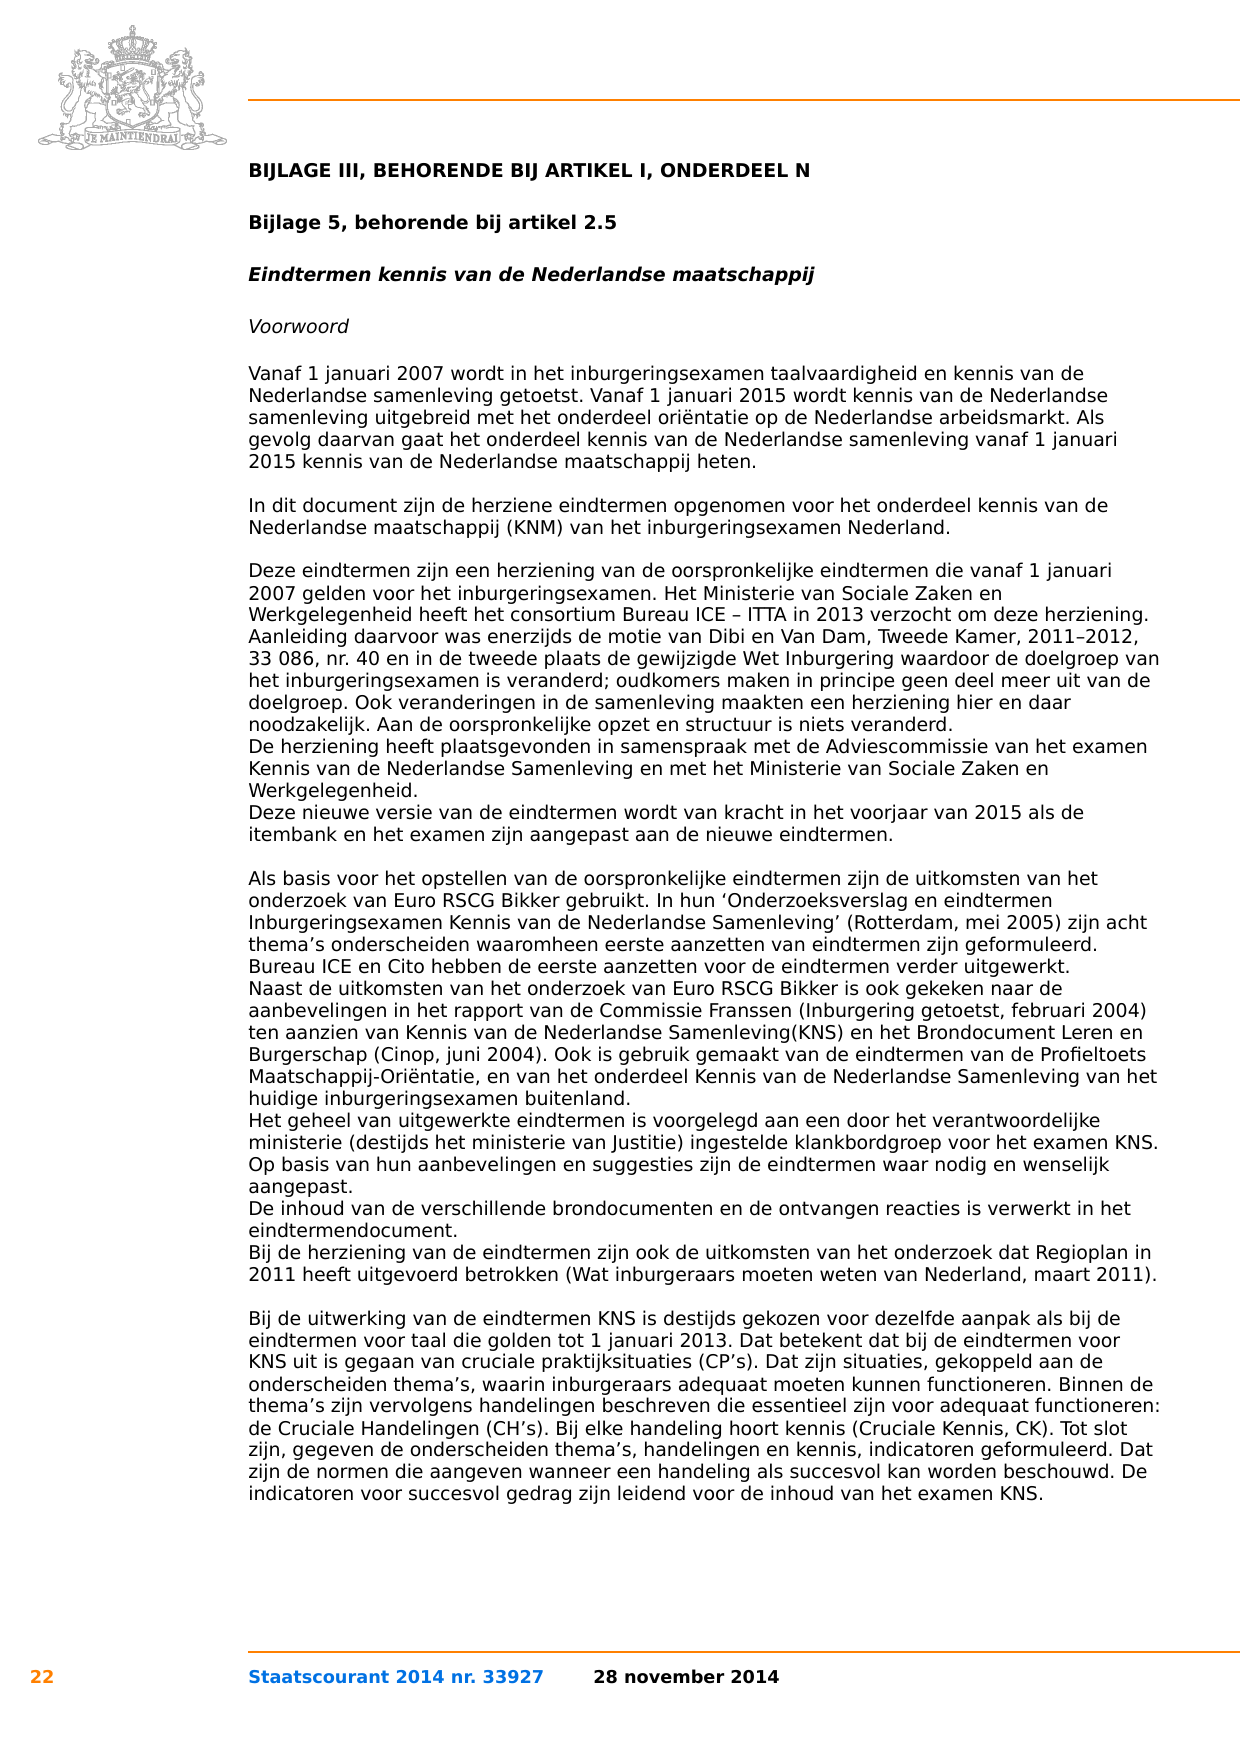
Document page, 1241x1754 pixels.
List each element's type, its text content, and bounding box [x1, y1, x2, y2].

text Bij de uitwerking van de eindtermen KNS is destijds gekozen voor dezelfde aanpak als bij de eindtermen voor taal die golden tot 1 januari 2013. Dat betekent dat bij de eindtermen voor KNS uit is gegaan van cruciale praktijksituaties (CP’s). Dat zijn situaties, gekoppeld aan de onderscheiden thema’s, waarin inburgeraars adequaat moeten kunnen functioneren. Binnen de thema’s zijn vervolgens handelingen beschreven die essentieel zijn voor adequaat functioneren: de Cruciale Handelingen (CH’s). Bij elke handeling hoort kennis (Cruciale Kennis, CK). Tot slot zijn, gegeven de onderscheiden thema’s, handelingen en kennis, indicatoren geformuleerd. Dat zijn de normen die aangeven wanneer een handeling als succesvol kan worden beschouwd. De indicatoren voor succesvol gedrag zijn leidend voor de inhoud van het examen KNS. [248, 1307, 1163, 1505]
subtitle Voorwoord [248, 316, 1163, 338]
text Als basis voor het opstellen van de oorspronkelijke eindtermen zijn de uitkomsten van het onderzoek van Euro RSCG Bikker gebruikt. In hun ‘Onderzoeksverslag en eindtermen Inburgeringsexamen Kennis van de Nederlandse Samenleving’ (Rotterdam, mei 2005) zijn acht thema’s onderscheiden waaromheen eerste aanzetten van eindtermen zijn geformuleerd. Bureau ICE en Cito hebben de eerste aanzetten voor de eindtermen verder uitgewerkt. [248, 868, 1163, 978]
subtitle Eindtermen kennis van de Nederlandse maatschappij [248, 264, 1163, 286]
text In dit document zijn de herziene eindtermen opgenomen voor het onderdeel kennis van de Nederlandse maatschappij (KNM) van het inburgeringsexamen Nederland. [248, 494, 1163, 538]
picture [38, 25, 227, 150]
text De inhoud van de verschillende brondocumenten en de ontvangen reacties is verwerkt in het eindtermendocument. [248, 1198, 1163, 1242]
subtitle Bijlage 5, behorende bij artikel 2.5 [248, 212, 1163, 234]
text Deze nieuwe versie van de eindtermen wordt van kracht in het voorjaar van 2015 als de itembank en het examen zijn aangepast aan de nieuwe eindtermen. [248, 802, 1163, 846]
text Deze eindtermen zijn een herziening van de oorspronkelijke eindtermen die vanaf 1 januari 2007 gelden voor het inburgeringsexamen. Het Ministerie van Sociale Zaken en Werkgelegenheid heeft het consortium Bureau ICE – ITTA in 2013 verzocht om deze herziening. Aanleiding daarvoor was enerzijds de motie van Dibi en Van Dam, Tweede Kamer, 2011–2012, 33 086, nr. 40 en in de tweede plaats de gewijzigde Wet Inburgering waardoor de doelgroep van het inburgeringsexamen is veranderd; oudkomers maken in principe geen deel meer uit van de doelgroep. Ook veranderingen in de samenleving maakten een herziening hier en daar noodzakelijk. Aan de oorspronkelijke opzet en structuur is niets veranderd. [248, 560, 1163, 736]
text Naast de uitkomsten van het onderzoek van Euro RSCG Bikker is ook gekeken naar de aanbevelingen in het rapport van de Commissie Franssen (Inburgering getoetst, februari 2004) ten aanzien van Kennis van de Nederlandse Samenleving(KNS) en het Brondocument Leren en Burgerschap (Cinop, juni 2004). Ook is gebruik gemaakt van de eindtermen van de Profieltoets Maatschappij-Oriëntatie, en van het onderdeel Kennis van de Nederlandse Samenleving van het huidige inburgeringsexamen buitenland. [248, 978, 1163, 1110]
subtitle BIJLAGE III, BEHORENDE BIJ ARTIKEL I, ONDERDEEL N [248, 160, 1163, 182]
text Bij de herziening van de eindtermen zijn ook de uitkomsten van het onderzoek dat Regioplan in 2011 heeft uitgevoerd betrokken (Wat inburgeraars moeten weten van Nederland, maart 2011). [248, 1242, 1163, 1286]
text De herziening heeft plaatsgevonden in samenspraak met de Adviescommissie van het examen Kennis van de Nederlandse Samenleving en met het Ministerie van Sociale Zaken en Werkgelegenheid. [248, 736, 1163, 802]
text Vanaf 1 januari 2007 wordt in het inburgeringsexamen taalvaardigheid en kennis van de Nederlandse samenleving getoetst. Vanaf 1 januari 2015 wordt kennis van de Nederlandse samenleving uitgebreid met het onderdeel oriëntatie op de Nederlandse arbeidsmarkt. Als gevolg daarvan gaat het onderdeel kennis van de Nederlandse samenleving vanaf 1 januari 2015 kennis van de Nederlandse maatschappij heten. [248, 363, 1163, 473]
text Het geheel van uitgewerkte eindtermen is voorgelegd aan een door het verantwoordelijke ministerie (destijds het ministerie van Justitie) ingestelde klankbordgroep voor het examen KNS. Op basis van hun aanbevelingen en suggesties zijn de eindtermen waar nodig en wenselijk aangepast. [248, 1110, 1163, 1198]
